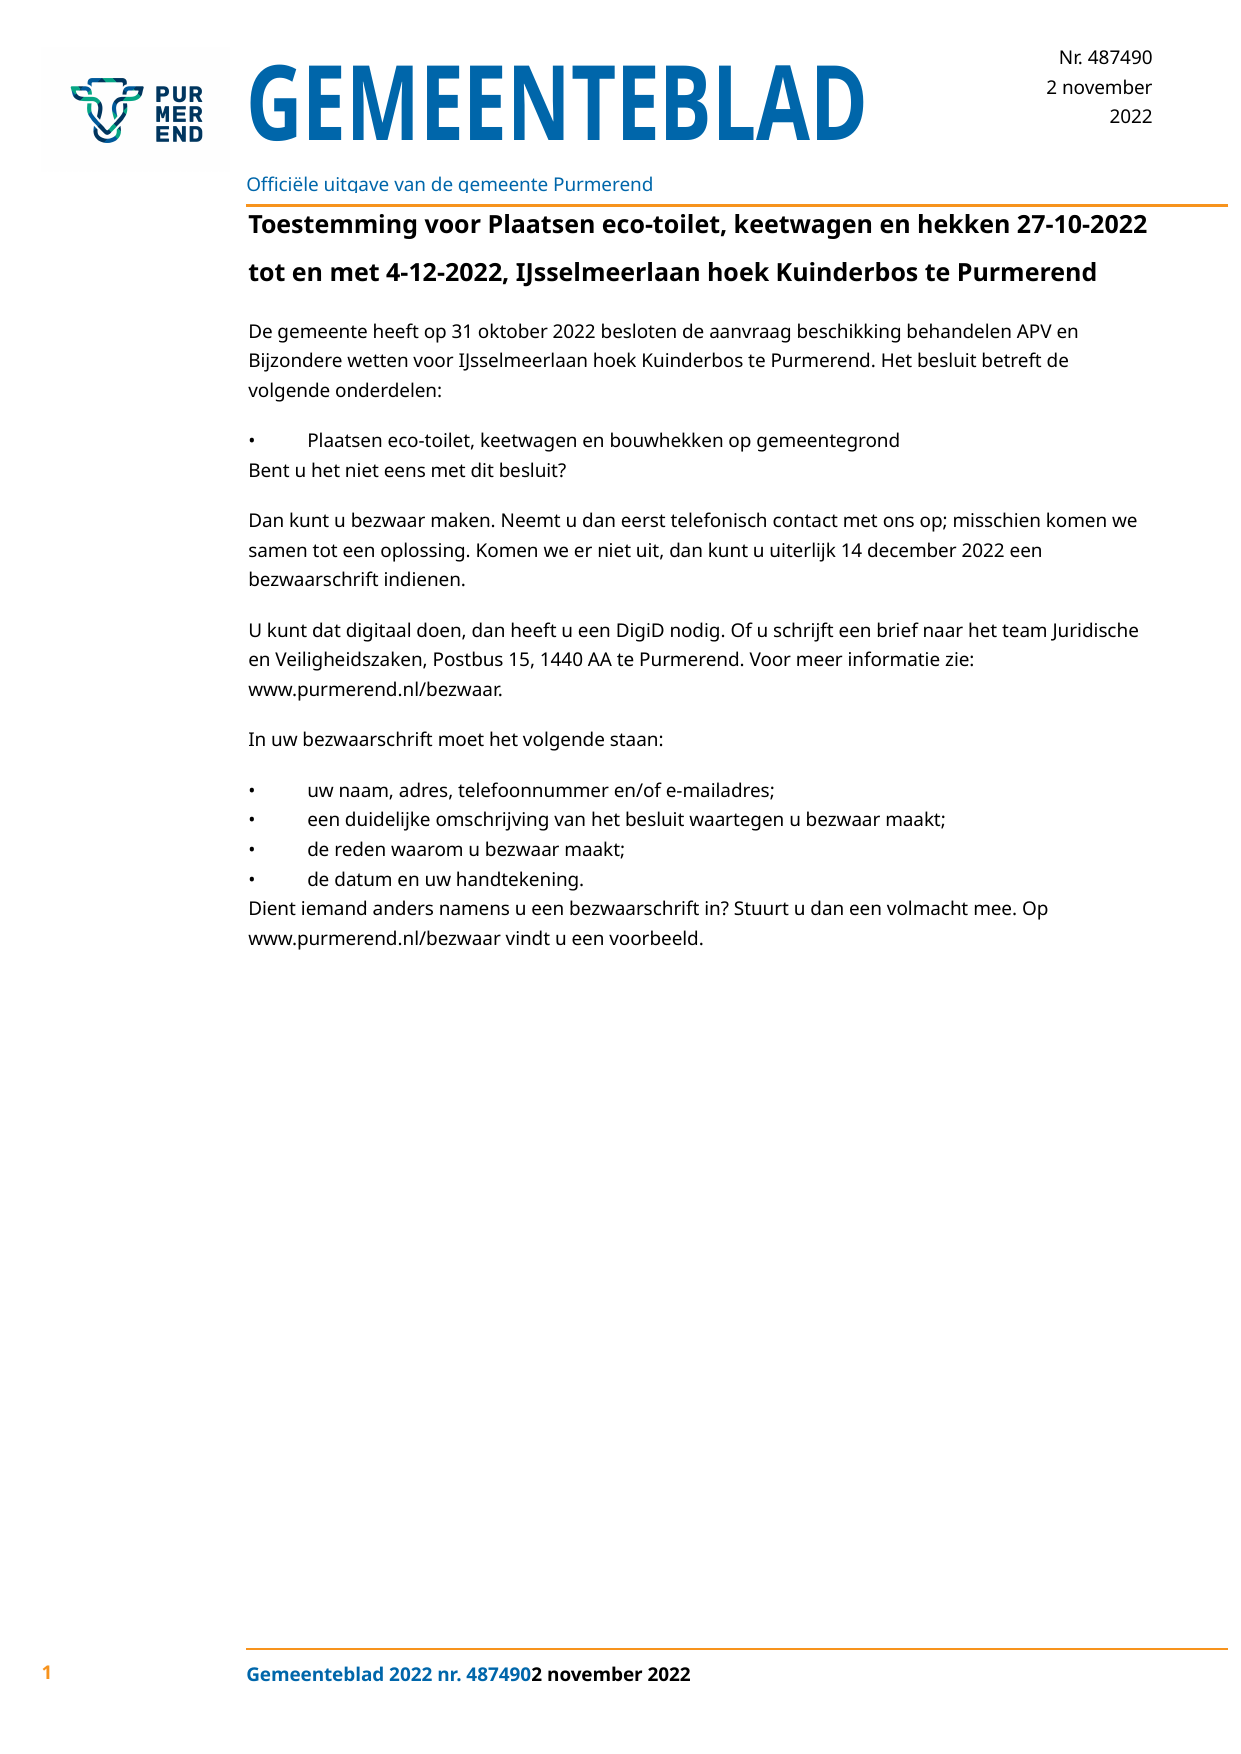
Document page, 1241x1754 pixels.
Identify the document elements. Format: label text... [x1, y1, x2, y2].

picture [41, 47, 231, 172]
text U kunt dat digitaal doen, dan heeft u een DigiD nodig. Of u schrijft een brief naar het team Juridische en Veiligheidszaken, Postbus 15, 1440 AA te Purmerend. Voor meer informatie zie: www.purmerend.nl/bezwaar. [248, 617, 1152, 702]
text In uw bezwaarschrift moet het volgende staan: [248, 727, 1152, 752]
text Bent u het niet eens met dit besluit? [248, 457, 1152, 483]
text Toestemming voor Plaatsen eco-toilet, keetwagen en hekken 27-10-2022 tot en met 4-12-2022, IJsselmeerlaan hoek Kuinderbos te Purmerend [248, 207, 1152, 288]
text De gemeente heeft op 31 oktober 2022 besloten de aanvraag beschikking behandelen APV en Bijzondere wetten voor IJsselmeerlaan hoek Kuinderbos te Purmerend. Het besluit betreft de volgende onderdelen: [248, 318, 1152, 403]
text Dient iemand anders namens u een bezwaarschrift in? Stuurt u dan een volmacht mee. Op www.purmerend.nl/bezwaar vindt u een voorbeeld. [248, 895, 1152, 951]
list uw naam, adres, telefoonnummer en/of e-mailadres; [248, 777, 1152, 803]
text Dan kunt u bezwaar maken. Neemt u dan eerst telefonisch contact met ons op; misschien komen we samen tot een oplossing. Komen we er niet uit, dan kunt u uiterlijk 14 december 2022 een bezwaarschrift indienen. [248, 507, 1152, 592]
list een duidelijke omschrijving van het besluit waartegen u bezwaar maakt; [248, 807, 1152, 832]
list de datum en uw handtekening. [248, 866, 1152, 892]
list Plaatsen eco-toilet, keetwagen en bouwhekken op gemeentegrond [248, 427, 1152, 453]
list de reden waarom u bezwaar maakt; [248, 836, 1152, 862]
